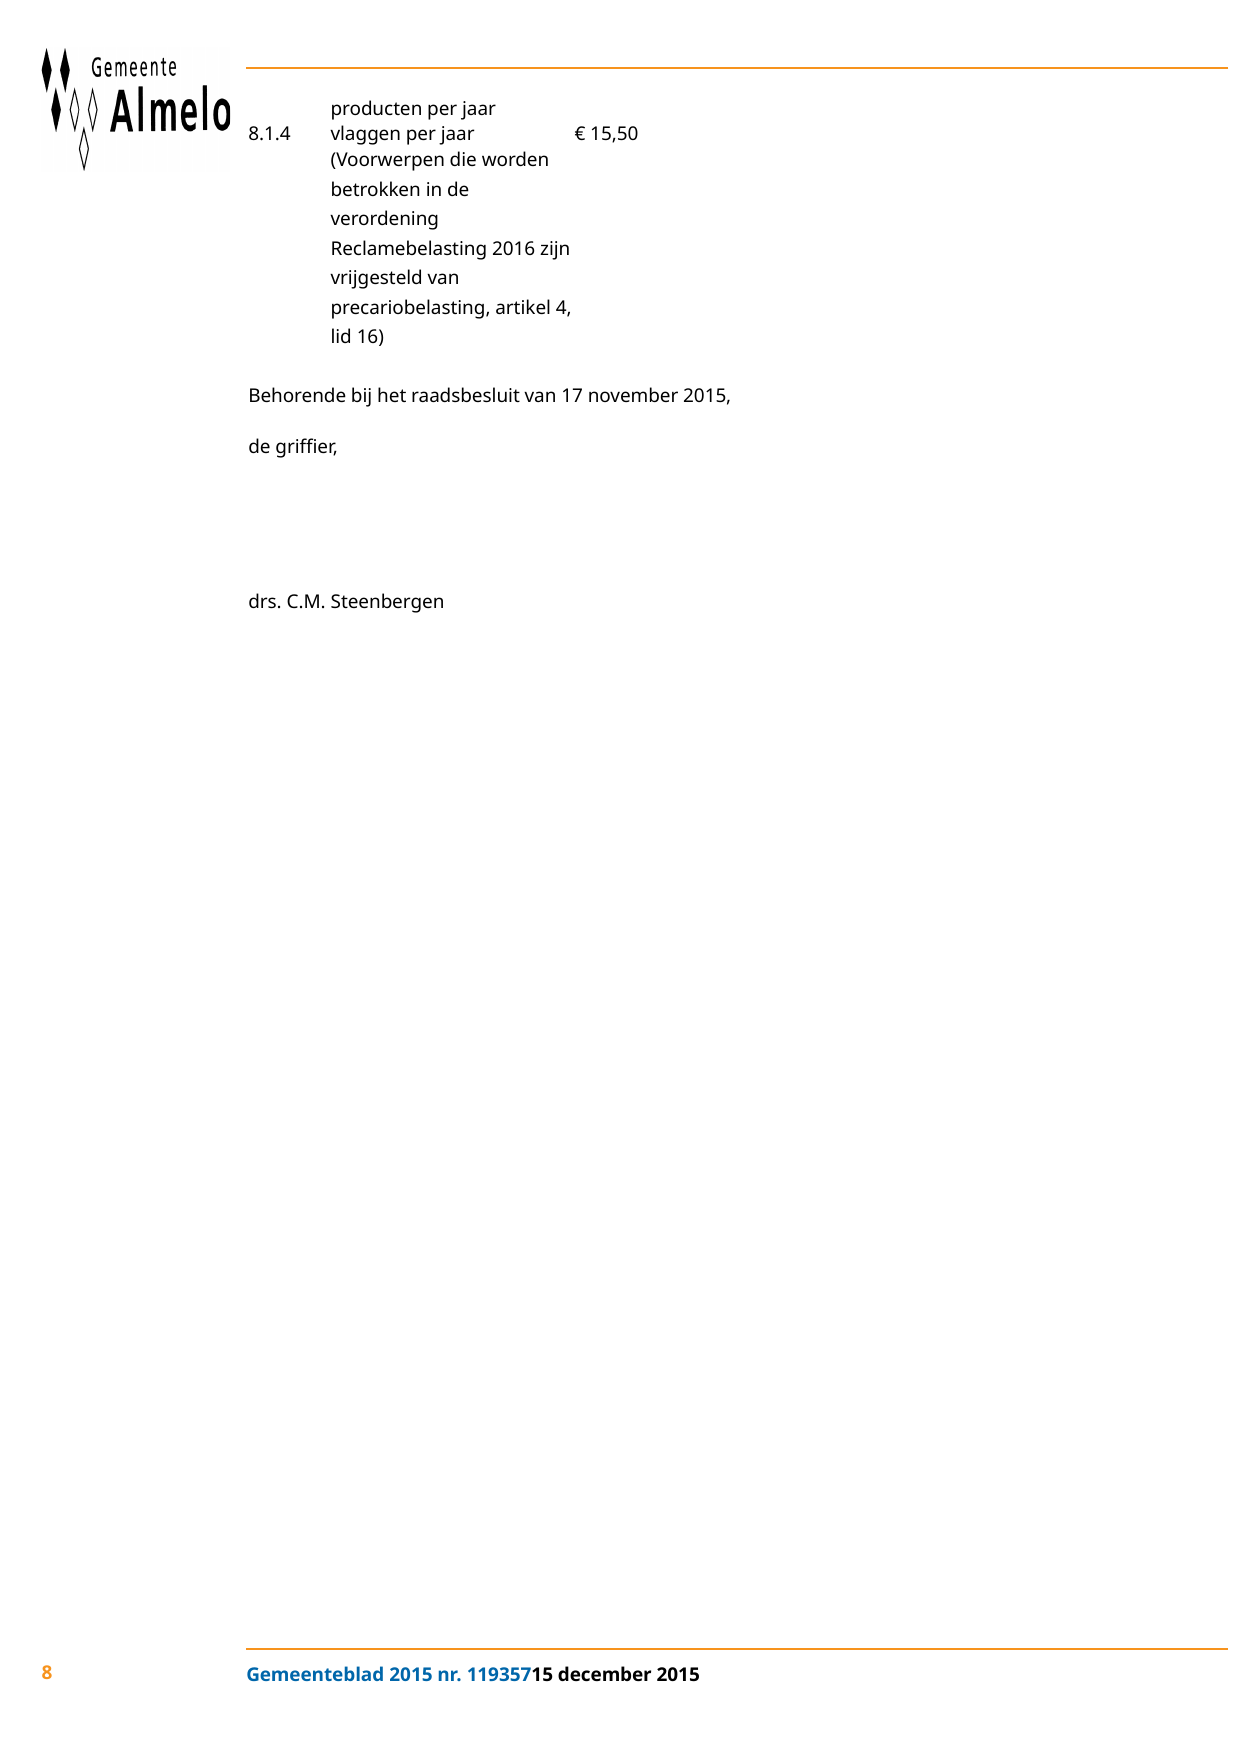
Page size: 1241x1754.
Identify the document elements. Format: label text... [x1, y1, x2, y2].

table_cell [657, 146, 739, 349]
table_cell [822, 146, 904, 349]
table_cell producten per jaar [330, 95, 574, 121]
table_cell [987, 146, 1069, 349]
picture [41, 47, 231, 172]
table_cell [657, 121, 739, 146]
table_cell [822, 95, 904, 121]
table_cell [987, 121, 1069, 146]
table_cell € 15,50 [574, 121, 657, 146]
table_cell [739, 146, 822, 349]
table_cell [1069, 146, 1152, 349]
table_cell [904, 95, 987, 121]
table_cell [739, 121, 822, 146]
table_cell vlaggen per jaar [330, 121, 574, 146]
text drs. C.M. Steenbergen [248, 588, 1152, 614]
table_cell (Voorwerpen die worden betrokken in de verordening Reclamebelasting 2016 zijn vrijgesteld van precariobelasting, artikel 4, lid 16) [330, 146, 574, 349]
table_cell [657, 95, 739, 121]
text Behorende bij het raadsbesluit van 17 november 2015, [248, 382, 1152, 408]
table_cell [574, 146, 657, 349]
table_cell 8.1.4 [248, 121, 330, 146]
table_cell [248, 146, 330, 349]
table_cell [1069, 121, 1152, 146]
table_cell [904, 121, 987, 146]
table_cell [1069, 95, 1152, 121]
table_cell [987, 95, 1069, 121]
table_cell [248, 95, 330, 121]
text de griffier, [248, 434, 1152, 459]
table_cell [822, 121, 904, 146]
table_cell [574, 95, 657, 121]
table_cell [739, 95, 822, 121]
table_cell [904, 146, 987, 349]
